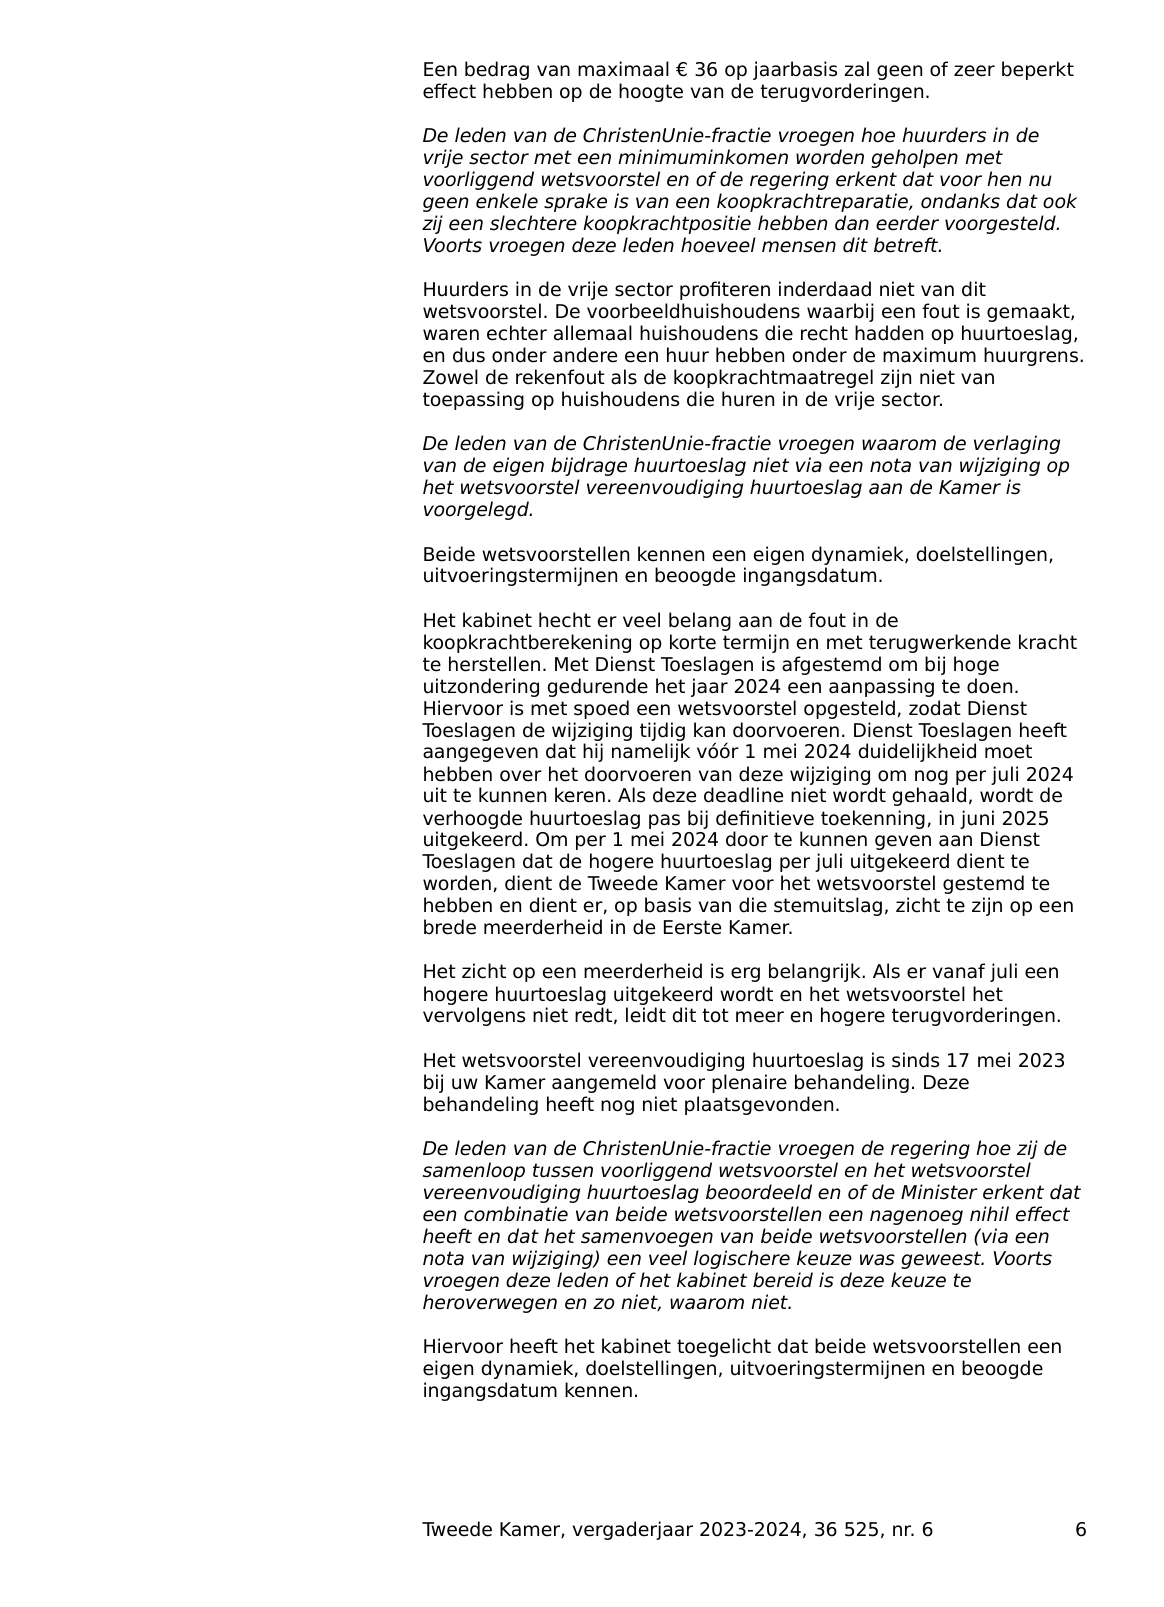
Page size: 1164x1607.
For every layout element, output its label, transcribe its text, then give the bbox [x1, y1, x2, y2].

text Hiervoor heeft het kabinet toegelicht dat beide wetsvoorstellen een eigen dynamiek, doelstellingen, uitvoeringstermijnen en beoogde ingangsdatum kennen. [422, 1336, 1087, 1402]
text Beide wetsvoorstellen kennen een eigen dynamiek, doelstellingen, uitvoeringstermijnen en beoogde ingangsdatum. [422, 543, 1087, 587]
text Een bedrag van maximaal € 36 op jaarbasis zal geen of zeer beperkt effect hebben op de hoogte van de terugvorderingen. [422, 59, 1087, 103]
text Het zicht op een meerderheid is erg belangrijk. Als er vanaf juli een hogere huurtoeslag uitgekeerd wordt en het wetsvoorstel het vervolgens niet redt, leidt dit tot meer en hogere terugvorderingen. [422, 961, 1087, 1027]
text Huurders in de vrije sector profiteren inderdaad niet van dit wetsvoorstel. De voorbeeldhuishoudens waarbij een fout is gemaakt, waren echter allemaal huishoudens die recht hadden op huurtoeslag, en dus onder andere een huur hebben onder de maximum huurgrens. Zowel de rekenfout als de koopkrachtmaatregel zijn niet van toepassing op huishoudens die huren in de vrije sector. [422, 279, 1087, 411]
text Het wetsvoorstel vereenvoudiging huurtoeslag is sinds 17 mei 2023 bij uw Kamer aangemeld voor plenaire behandeling. Deze behandeling heeft nog niet plaatsgevonden. [422, 1049, 1087, 1116]
text De leden van de ChristenUnie-fractie vroegen hoe huurders in de vrije sector met een minimuminkomen worden geholpen met voorliggend wetsvoorstel en of de regering erkent dat voor hen nu geen enkele sprake is van een koopkrachtreparatie, ondanks dat ook zij een slechtere koopkrachtpositie hebben dan eerder voorgesteld. Voorts vroegen deze leden hoeveel mensen dit betreft. [422, 125, 1087, 257]
text Het kabinet hecht er veel belang aan de fout in de koopkrachtberekening op korte termijn en met terugwerkende kracht te herstellen. Met Dienst Toeslagen is afgestemd om bij hoge uitzondering gedurende het jaar 2024 een aanpassing te doen. Hiervoor is met spoed een wetsvoorstel opgesteld, zodat Dienst Toeslagen de wijziging tijdig kan doorvoeren. Dienst Toeslagen heeft aangegeven dat hij namelijk vóór 1 mei 2024 duidelijkheid moet hebben over het doorvoeren van deze wijziging om nog per juli 2024 uit te kunnen keren. Als deze deadline niet wordt gehaald, wordt de verhoogde huurtoeslag pas bij definitieve toekenning, in juni 2025 uitgekeerd. Om per 1 mei 2024 door te kunnen geven aan Dienst Toeslagen dat de hogere huurtoeslag per juli uitgekeerd dient te worden, dient de Tweede Kamer voor het wetsvoorstel gestemd te hebben en dient er, op basis van die stemuitslag, zicht te zijn op een brede meerderheid in de Eerste Kamer. [422, 609, 1087, 939]
text De leden van de ChristenUnie-fractie vroegen waarom de verlaging van de eigen bijdrage huurtoeslag niet via een nota van wijziging op het wetsvoorstel vereenvoudiging huurtoeslag aan de Kamer is voorgelegd. [422, 433, 1087, 521]
text De leden van de ChristenUnie-fractie vroegen de regering hoe zij de samenloop tussen voorliggend wetsvoorstel en het wetsvoorstel vereenvoudiging huurtoeslag beoordeeld en of de Minister erkent dat een combinatie van beide wetsvoorstellen een nagenoeg nihil effect heeft en dat het samenvoegen van beide wetsvoorstellen (via een nota van wijziging) een veel logischere keuze was geweest. Voorts vroegen deze leden of het kabinet bereid is deze keuze te heroverwegen en zo niet, waarom niet. [422, 1138, 1087, 1313]
